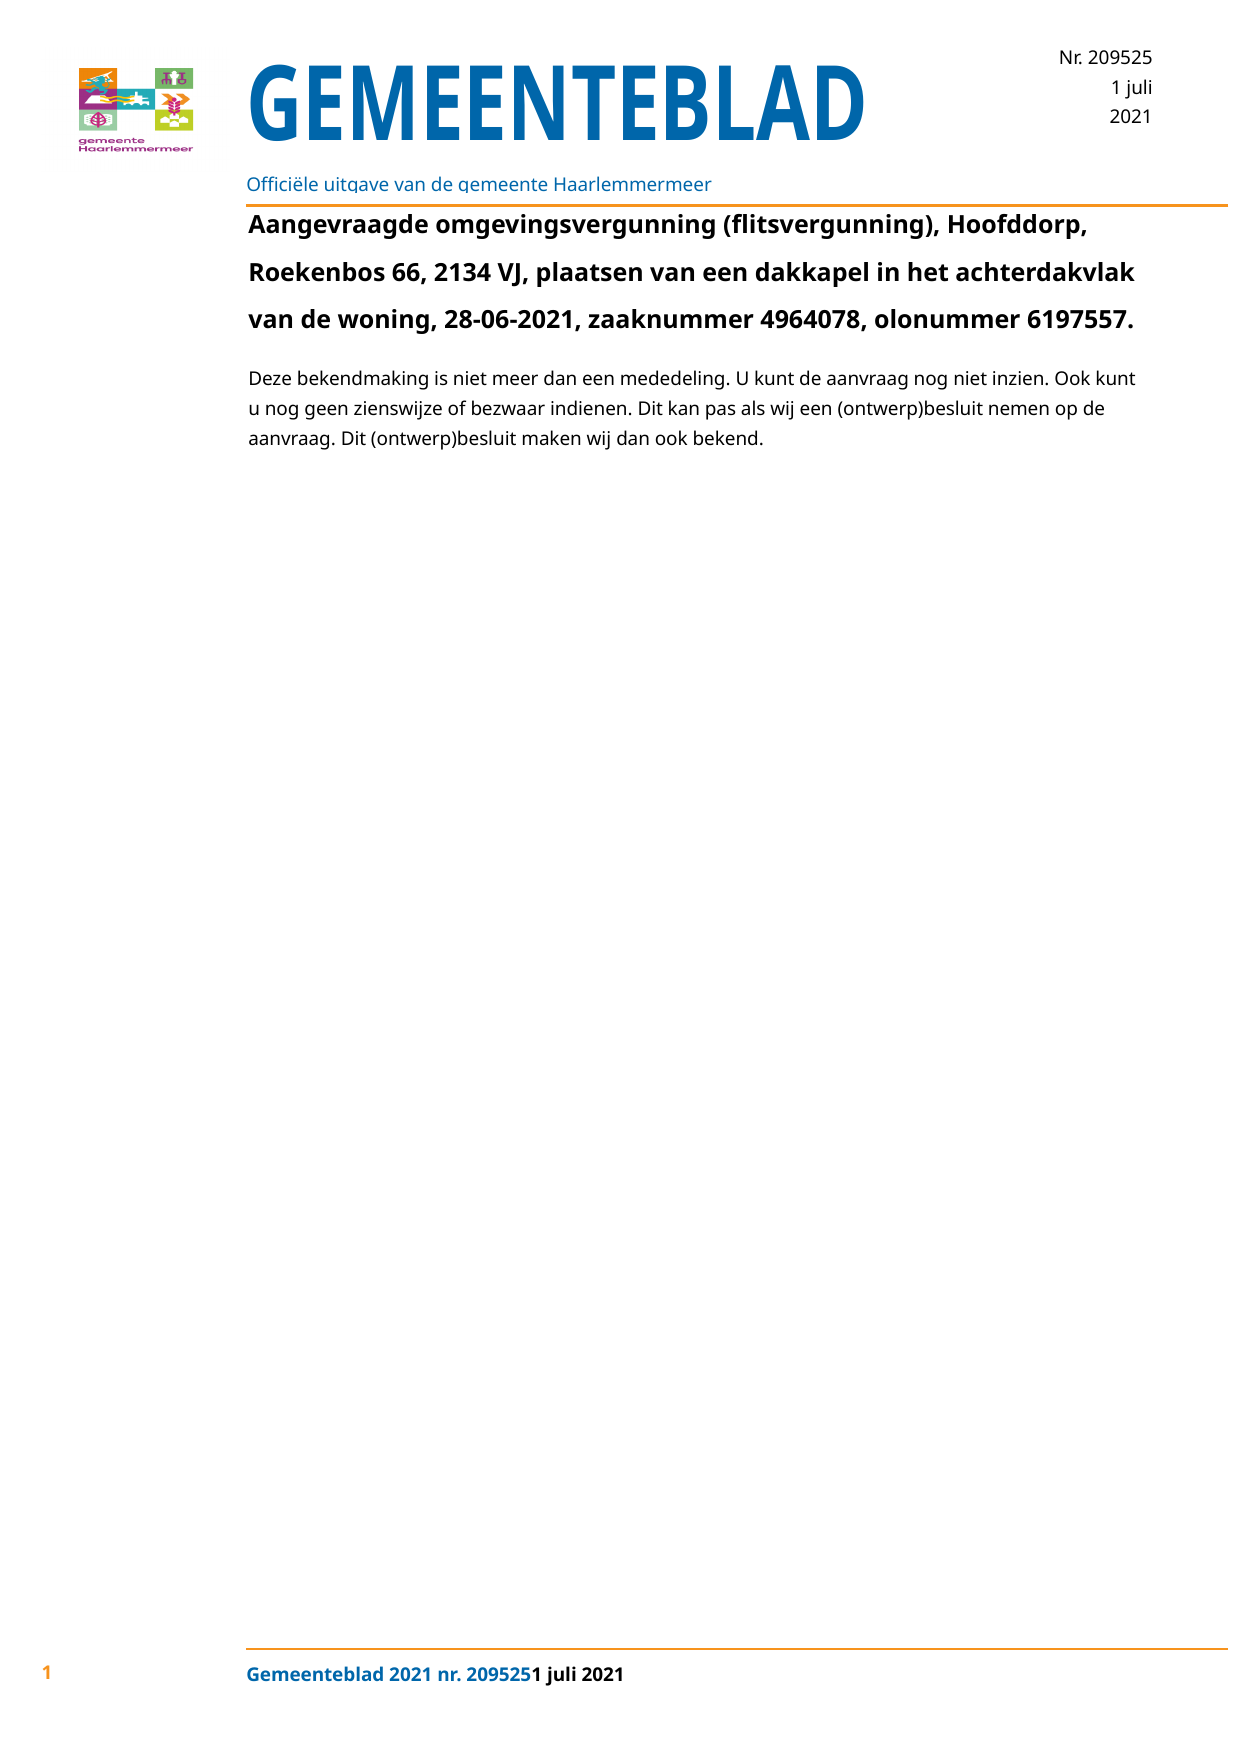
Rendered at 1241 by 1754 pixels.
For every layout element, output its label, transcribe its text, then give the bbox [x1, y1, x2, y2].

text Aangevraagde omgevingsvergunning (flitsvergunning), Hoofddorp, Roekenbos 66, 2134 VJ, plaatsen van een dakkapel in het achterdakvlak van de woning, 28-06-2021, zaaknummer 4964078, olonummer 6197557. [248, 207, 1152, 336]
text Deze bekendmaking is niet meer dan een mededeling. U kunt de aanvraag nog niet inzien. Ook kunt u nog geen zienswijze of bezwaar indienen. Dit kan pas als wij een (ontwerp)besluit nemen op de aanvraag. Dit (ontwerp)besluit maken wij dan ook bekend. [248, 366, 1152, 450]
picture [41, 47, 231, 172]
